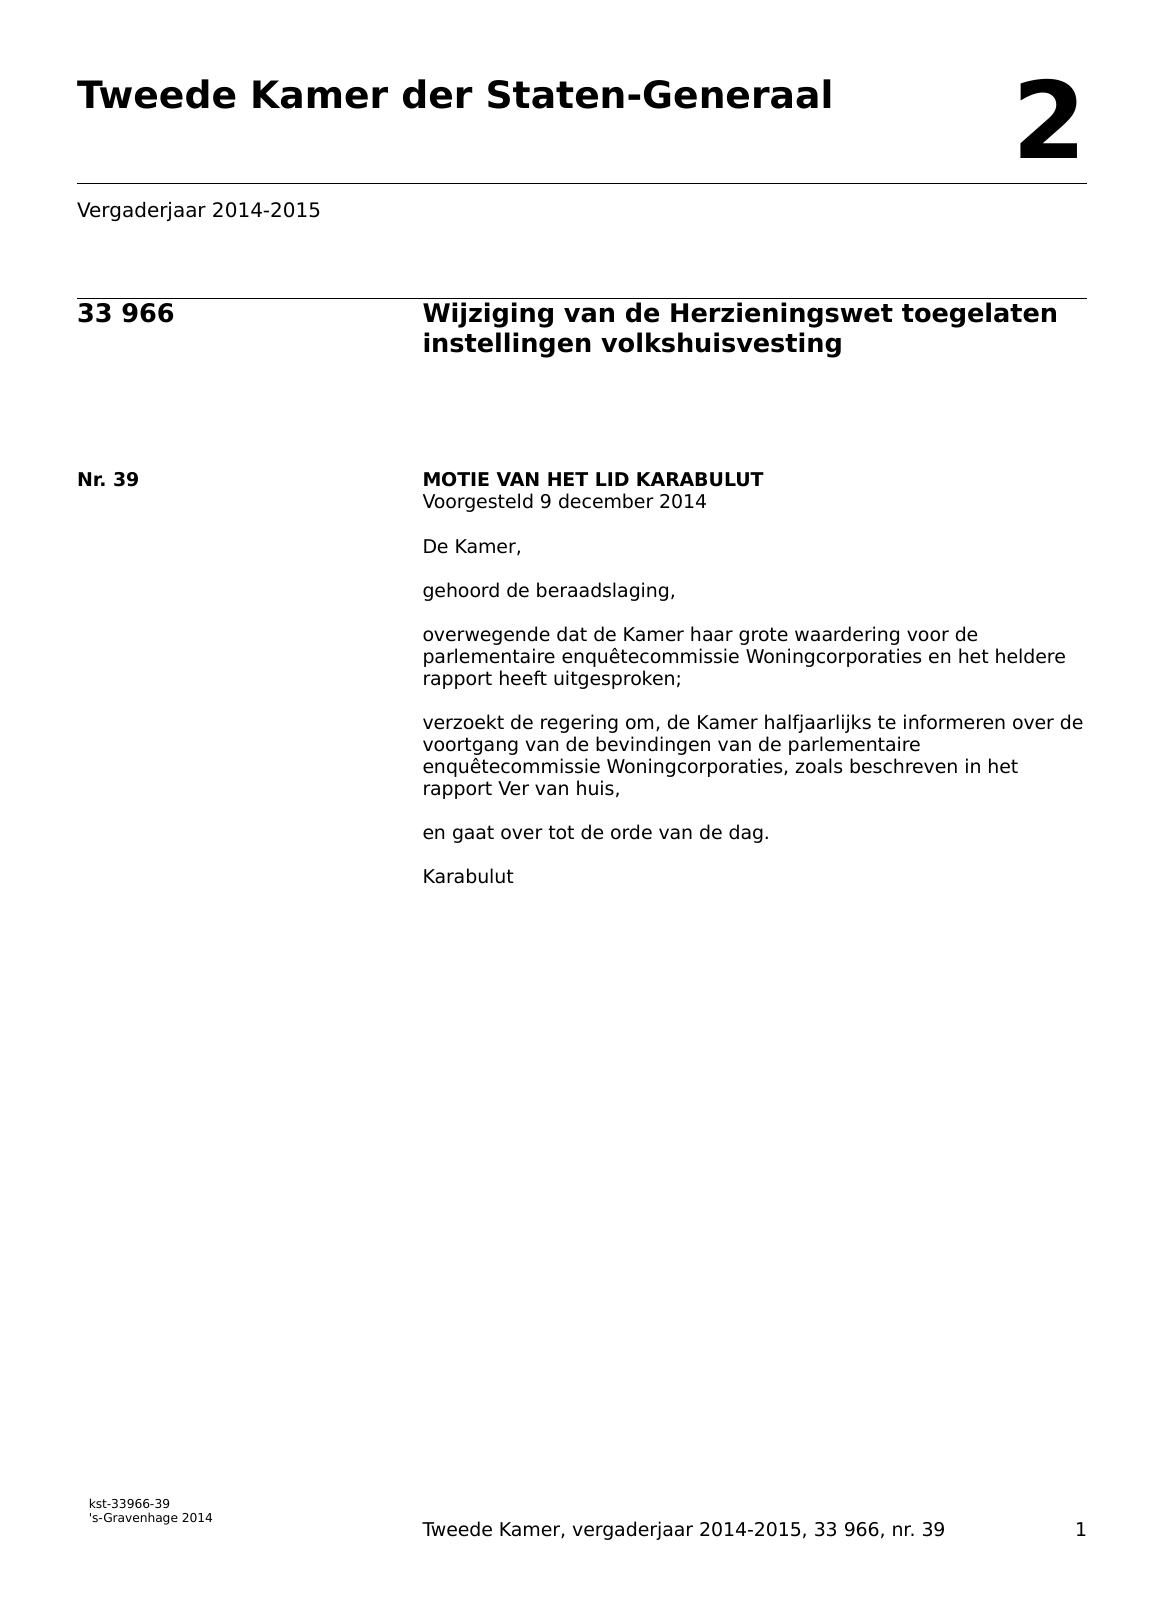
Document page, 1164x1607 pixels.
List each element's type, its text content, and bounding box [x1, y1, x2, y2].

table_cell Vergaderjaar 2014-2015 [77, 184, 1087, 298]
subtitle 33 966 Wijziging van de Herzieningswet toegelaten instellingen volkshuisvesting [77, 299, 1087, 358]
subtitle Nr. 39 MOTIE VAN HET LID KARABULUT [77, 469, 1087, 491]
text Karabulut [422, 866, 1087, 888]
text en gaat over tot de orde van de dag. [422, 822, 1087, 844]
text verzoekt de regering om, de Kamer halfjaarlijks te informeren over de voortgang van de bevindingen van de parlementaire enquêtecommissie Woningcorporaties, zoals beschreven in het rapport Ver van huis, [422, 712, 1087, 800]
table_header 2 [886, 59, 1087, 183]
text De Kamer, [422, 536, 1087, 557]
text overwegende dat de Kamer haar grote waardering voor de parlementaire enquêtecommissie Woningcorporaties en het heldere rapport heeft uitgesproken; [422, 624, 1087, 690]
text 's-Gravenhage 2014 [88, 1511, 323, 1525]
table_header Tweede Kamer der Staten-Generaal [77, 59, 886, 183]
text kst-33966-39 [88, 1497, 323, 1511]
text Voorgesteld 9 december 2014 [422, 491, 1087, 513]
text gehoord de beraadslaging, [422, 580, 1087, 602]
